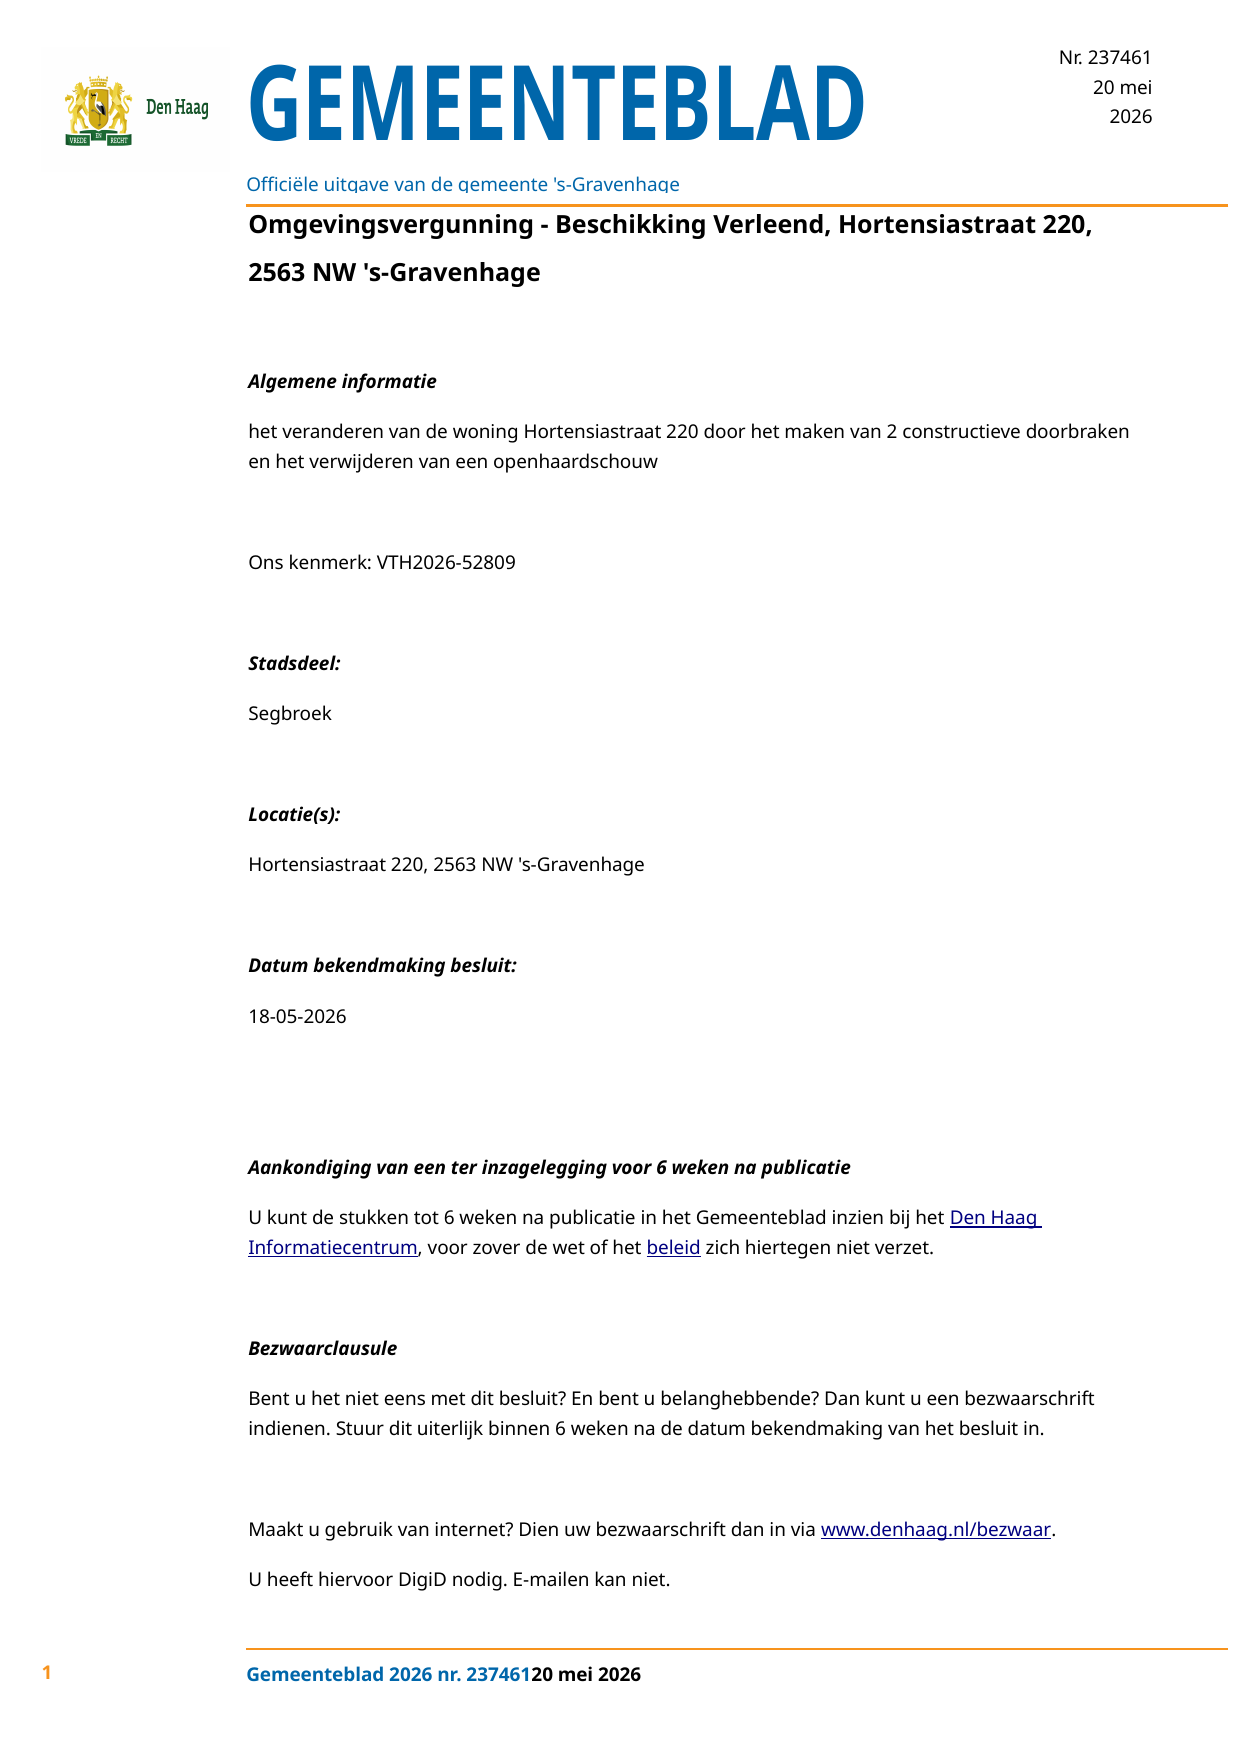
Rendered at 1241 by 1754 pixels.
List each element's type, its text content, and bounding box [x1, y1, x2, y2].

picture [41, 47, 231, 172]
text Algemene informatie [248, 368, 1152, 394]
text U heeft hiervoor DigiD nodig. E-mailen kan niet. [248, 1566, 1152, 1592]
text Bezwaarclausule [248, 1335, 1152, 1361]
text Maakt u gebruik van internet? Dien uw bezwaarschrift dan in via www.denhaag.nl/bezwaar. [248, 1516, 1152, 1542]
text het veranderen van de woning Hortensiastraat 220 door het maken van 2 constructieve doorbraken en het verwijderen van een openhaardschouw [248, 419, 1152, 474]
text Datum bekendmaking besluit: [248, 952, 1152, 978]
text Locatie(s): [248, 801, 1152, 827]
text Ons kenmerk: VTH2026-52809 [248, 549, 1152, 575]
text 18-05-2026 [248, 1003, 1152, 1029]
text Aankondiging van een ter inzagelegging voor 6 weken na publicatie [248, 1154, 1152, 1180]
text Omgevingsvergunning - Beschikking Verleend, Hortensiastraat 220, 2563 NW 's-Gravenhage [248, 207, 1152, 288]
text Bent u het niet eens met dit besluit? En bent u belanghebbende? Dan kunt u een bezwaarschrift indienen. Stuur dit uiterlijk binnen 6 weken na de datum bekendmaking van het besluit in. [248, 1385, 1152, 1441]
text Hortensiastraat 220, 2563 NW 's-Gravenhage [248, 852, 1152, 877]
text Stadsdeel: [248, 650, 1152, 676]
text Segbroek [248, 700, 1152, 726]
text U kunt de stukken tot 6 weken na publicatie in het Gemeenteblad inzien bij het Den Haag Informatiecentrum, voor zover de wet of het beleid zich hiertegen niet verzet. [248, 1204, 1152, 1260]
